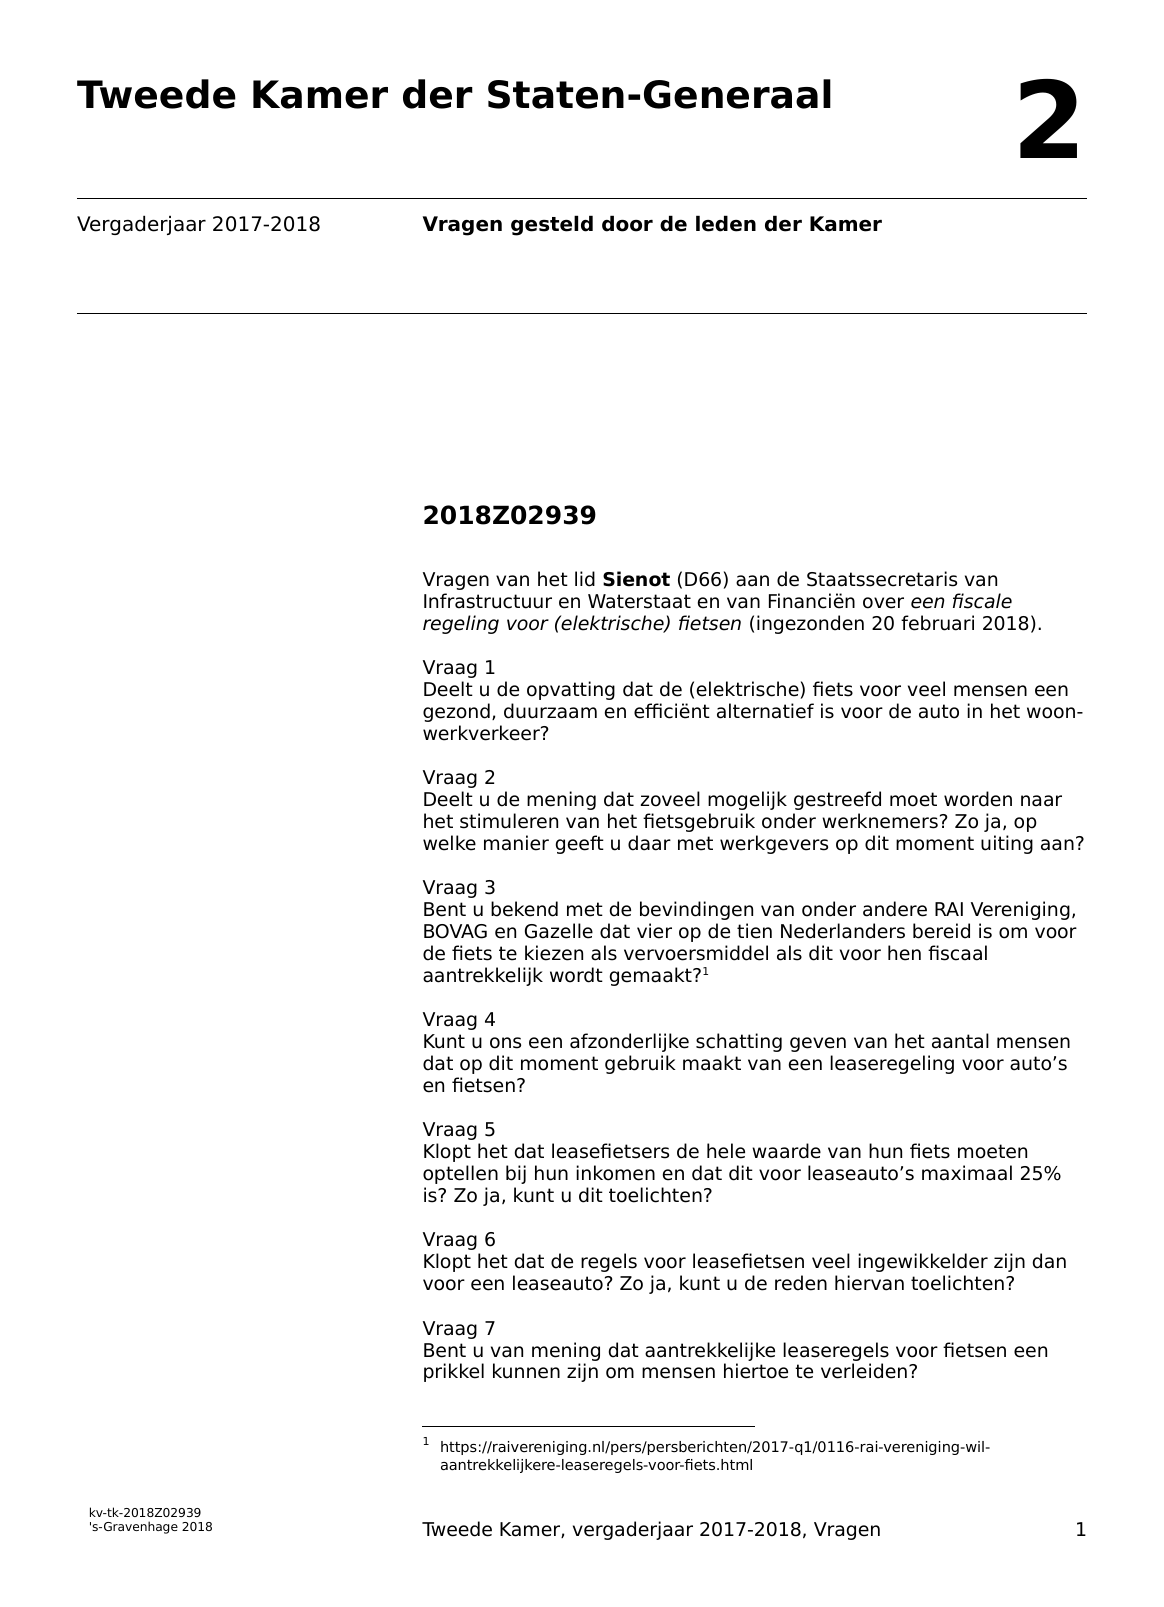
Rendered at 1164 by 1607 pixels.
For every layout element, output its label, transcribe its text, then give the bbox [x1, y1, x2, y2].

text Bent u bekend met de bevindingen van onder andere RAI Vereniging, BOVAG en Gazelle dat vier op de tien Nederlanders bereid is om voor de fiets te kiezen als vervoersmiddel als dit voor hen fiscaal aantrekkelijk wordt gemaakt? [422, 899, 1087, 987]
text Vragen van het lid Sienot (D66) aan de Staatssecretaris van Infrastructuur en Waterstaat en van Financiën over een fiscale regeling voor (elektrische) fietsen (ingezonden 20 februari 2018). [422, 569, 1087, 635]
text Klopt het dat de regels voor leasefietsen veel ingewikkelder zijn dan voor een leaseauto? Zo ja, kunt u de reden hiervan toelichten? [422, 1251, 1087, 1295]
table_header Tweede Kamer der Staten-Generaal [77, 59, 886, 198]
text Kunt u ons een afzonderlijke schatting geven van het aantal mensen dat op dit moment gebruik maakt van een leaseregeling voor auto’s en fietsen? [422, 1031, 1087, 1097]
text Deelt u de mening dat zoveel mogelijk gestreefd moet worden naar het stimuleren van het fietsgebruik onder werknemers? Zo ja, op welke manier geeft u daar met werkgevers op dit moment uiting aan? [422, 789, 1087, 855]
table_header 2 [886, 59, 1087, 198]
text Vraag 3 [422, 877, 1087, 899]
text Vraag 2 [422, 767, 1087, 789]
text kv-tk-2018Z02939 [88, 1506, 323, 1520]
text Deelt u de opvatting dat de (elektrische) fiets voor veel mensen een gezond, duurzaam en efficiënt alternatief is voor de auto in het woon- werkverkeer? [422, 679, 1087, 745]
text Bent u van mening dat aantrekkelijke leaseregels voor fietsen een prikkel kunnen zijn om mensen hiertoe te verleiden? [422, 1339, 1087, 1383]
text Vraag 6 [422, 1229, 1087, 1251]
text Vraag 5 [422, 1119, 1087, 1141]
text Klopt het dat leasefietsers de hele waarde van hun fiets moeten optellen bij hun inkomen en dat dit voor leaseauto’s maximaal 25% is? Zo ja, kunt u dit toelichten? [422, 1141, 1087, 1207]
table_cell Vragen gesteld door de leden der Kamer [422, 199, 1087, 313]
text https://raivereniging.nl/pers/persberichten/2017-q1/0116-rai-vereniging-wil-aantrekkelijkere-leaseregels-voor-fiets.html [422, 1435, 1087, 1474]
text Vraag 4 [422, 1009, 1087, 1031]
text 2018Z02939 [422, 501, 1087, 531]
text Vraag 1 [422, 657, 1087, 679]
text Vraag 7 [422, 1317, 1087, 1339]
table_cell Vergaderjaar 2017-2018 [77, 199, 422, 313]
text 's-Gravenhage 2018 [88, 1520, 323, 1534]
